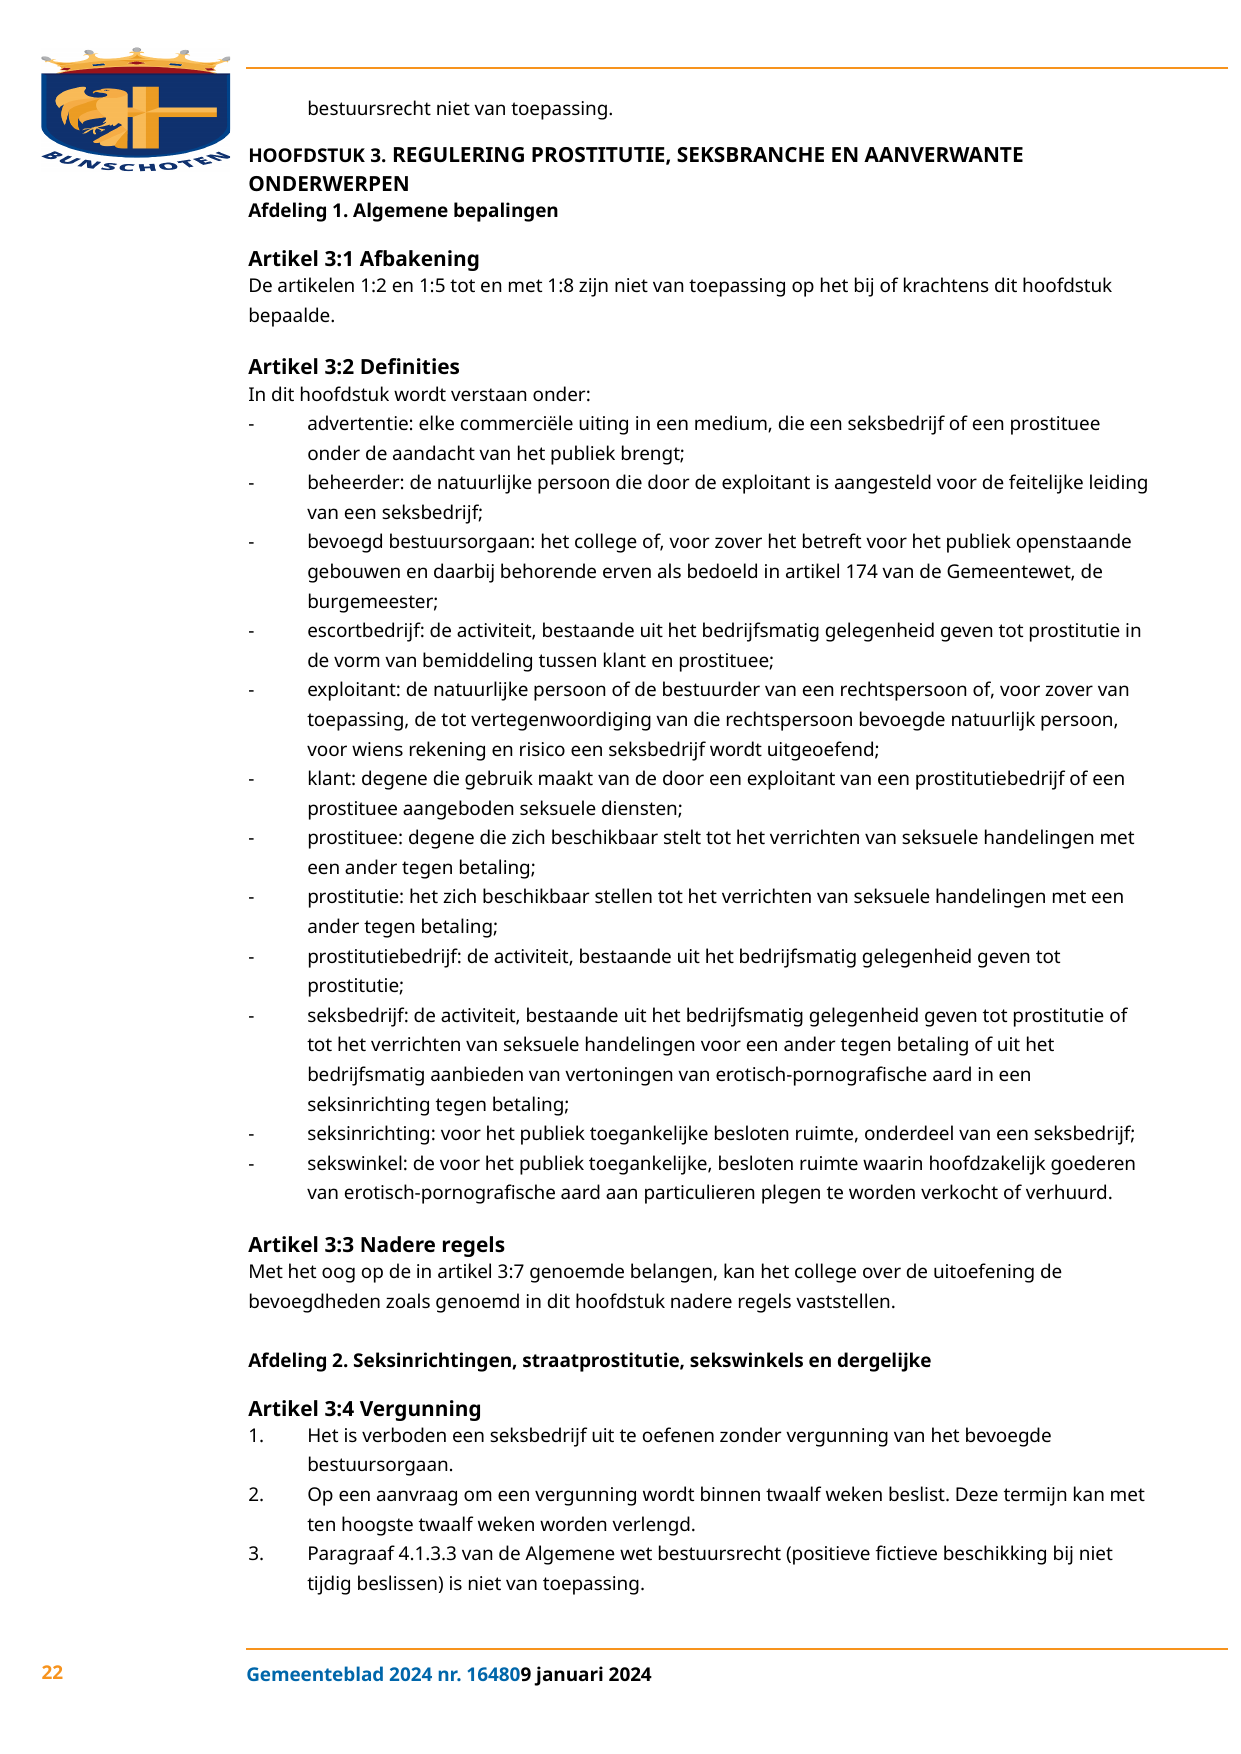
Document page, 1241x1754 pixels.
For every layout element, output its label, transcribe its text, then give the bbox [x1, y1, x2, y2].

list bestuursrecht niet van toepassing. [248, 95, 1152, 121]
list prostituee: degene die zich beschikbaar stelt tot het verrichten van seksuele handelingen met een ander tegen betaling; [248, 824, 1152, 880]
list sekswinkel: de voor het publiek toegankelijke, besloten ruimte waarin hoofdzakelijk goederen van erotisch-pornografische aard aan particulieren plegen te worden verkocht of verhuurd. [248, 1150, 1152, 1205]
list Op een aanvraag om een vergunning wordt binnen twaalf weken beslist. Deze termijn kan met ten hoogste twaalf weken worden verlengd. [248, 1481, 1152, 1537]
text Artikel 3:1 Afbakening [248, 244, 1152, 272]
text Artikel 3:2 Definities [248, 352, 1152, 381]
list bevoegd bestuursorgaan: het college of, voor zover het betreft voor het publiek openstaande gebouwen en daarbij behorende erven als bedoeld in artikel 174 van de Gemeentewet, de burgemeester; [248, 529, 1152, 613]
list exploitant: de natuurlijke persoon of de bestuurder van een rechtspersoon of, voor zover van toepassing, de tot vertegenwoordiging van die rechtspersoon bevoegde natuurlijk persoon, voor wiens rekening en risico een seksbedrijf wordt uitgeoefend; [248, 677, 1152, 761]
list beheerder: de natuurlijke persoon die door de exploitant is aangesteld voor de feitelijke leiding van een seksbedrijf; [248, 469, 1152, 525]
list Paragraaf 4.1.3.3 van de Algemene wet bestuursrecht (positieve fictieve beschikking bij niet tijdig beslissen) is niet van toepassing. [248, 1540, 1152, 1596]
list seksinrichting: voor het publiek toegankelijke besloten ruimte, onderdeel van een seksbedrijf; [248, 1120, 1152, 1146]
list prostitutiebedrijf: de activiteit, bestaande uit het bedrijfsmatig gelegenheid geven tot prostitutie; [248, 943, 1152, 998]
list prostitutie: het zich beschikbaar stellen tot het verrichten van seksuele handelingen met een ander tegen betaling; [248, 884, 1152, 939]
list seksbedrijf: de activiteit, bestaande uit het bedrijfsmatig gelegenheid geven tot prostitutie of tot het verrichten van seksuele handelingen voor een ander tegen betaling of uit het bedrijfsmatig aanbieden van vertoningen van erotisch-pornografische aard in een seksinrichting tegen betaling; [248, 1002, 1152, 1116]
text HOOFDSTUK 3. REGULERING PROSTITUTIE, SEKSBRANCHE EN AANVERWANTE ONDERWERPEN [248, 140, 1152, 197]
text Afdeling 2. Seksinrichtingen, straatprostitutie, sekswinkels en dergelijke [248, 1347, 1152, 1373]
text De artikelen 1:2 en 1:5 tot en met 1:8 zijn niet van toepassing op het bij of krachtens dit hoofdstuk bepaalde. [248, 272, 1152, 328]
list Het is verboden een seksbedrijf uit te oefenen zonder vergunning van het bevoegde bestuursorgaan. [248, 1422, 1152, 1477]
text Afdeling 1. Algemene bepalingen [248, 197, 1152, 223]
list klant: degene die gebruik maakt van de door een exploitant van een prostitutiebedrijf of een prostituee aangeboden seksuele diensten; [248, 765, 1152, 821]
text Artikel 3:3 Nadere regels [248, 1230, 1152, 1258]
text Artikel 3:4 Vergunning [248, 1394, 1152, 1422]
picture [41, 47, 231, 172]
text In dit hoofdstuk wordt verstaan onder: [248, 381, 1152, 406]
list escortbedrijf: de activiteit, bestaande uit het bedrijfsmatig gelegenheid geven tot prostitutie in de vorm van bemiddeling tussen klant en prostituee; [248, 617, 1152, 673]
text Met het oog op de in artikel 3:7 genoemde belangen, kan het college over de uitoefening de bevoegdheden zoals genoemd in dit hoofdstuk nadere regels vaststellen. [248, 1258, 1152, 1314]
list advertentie: elke commerciële uiting in een medium, die een seksbedrijf of een prostituee onder de aandacht van het publiek brengt; [248, 410, 1152, 466]
